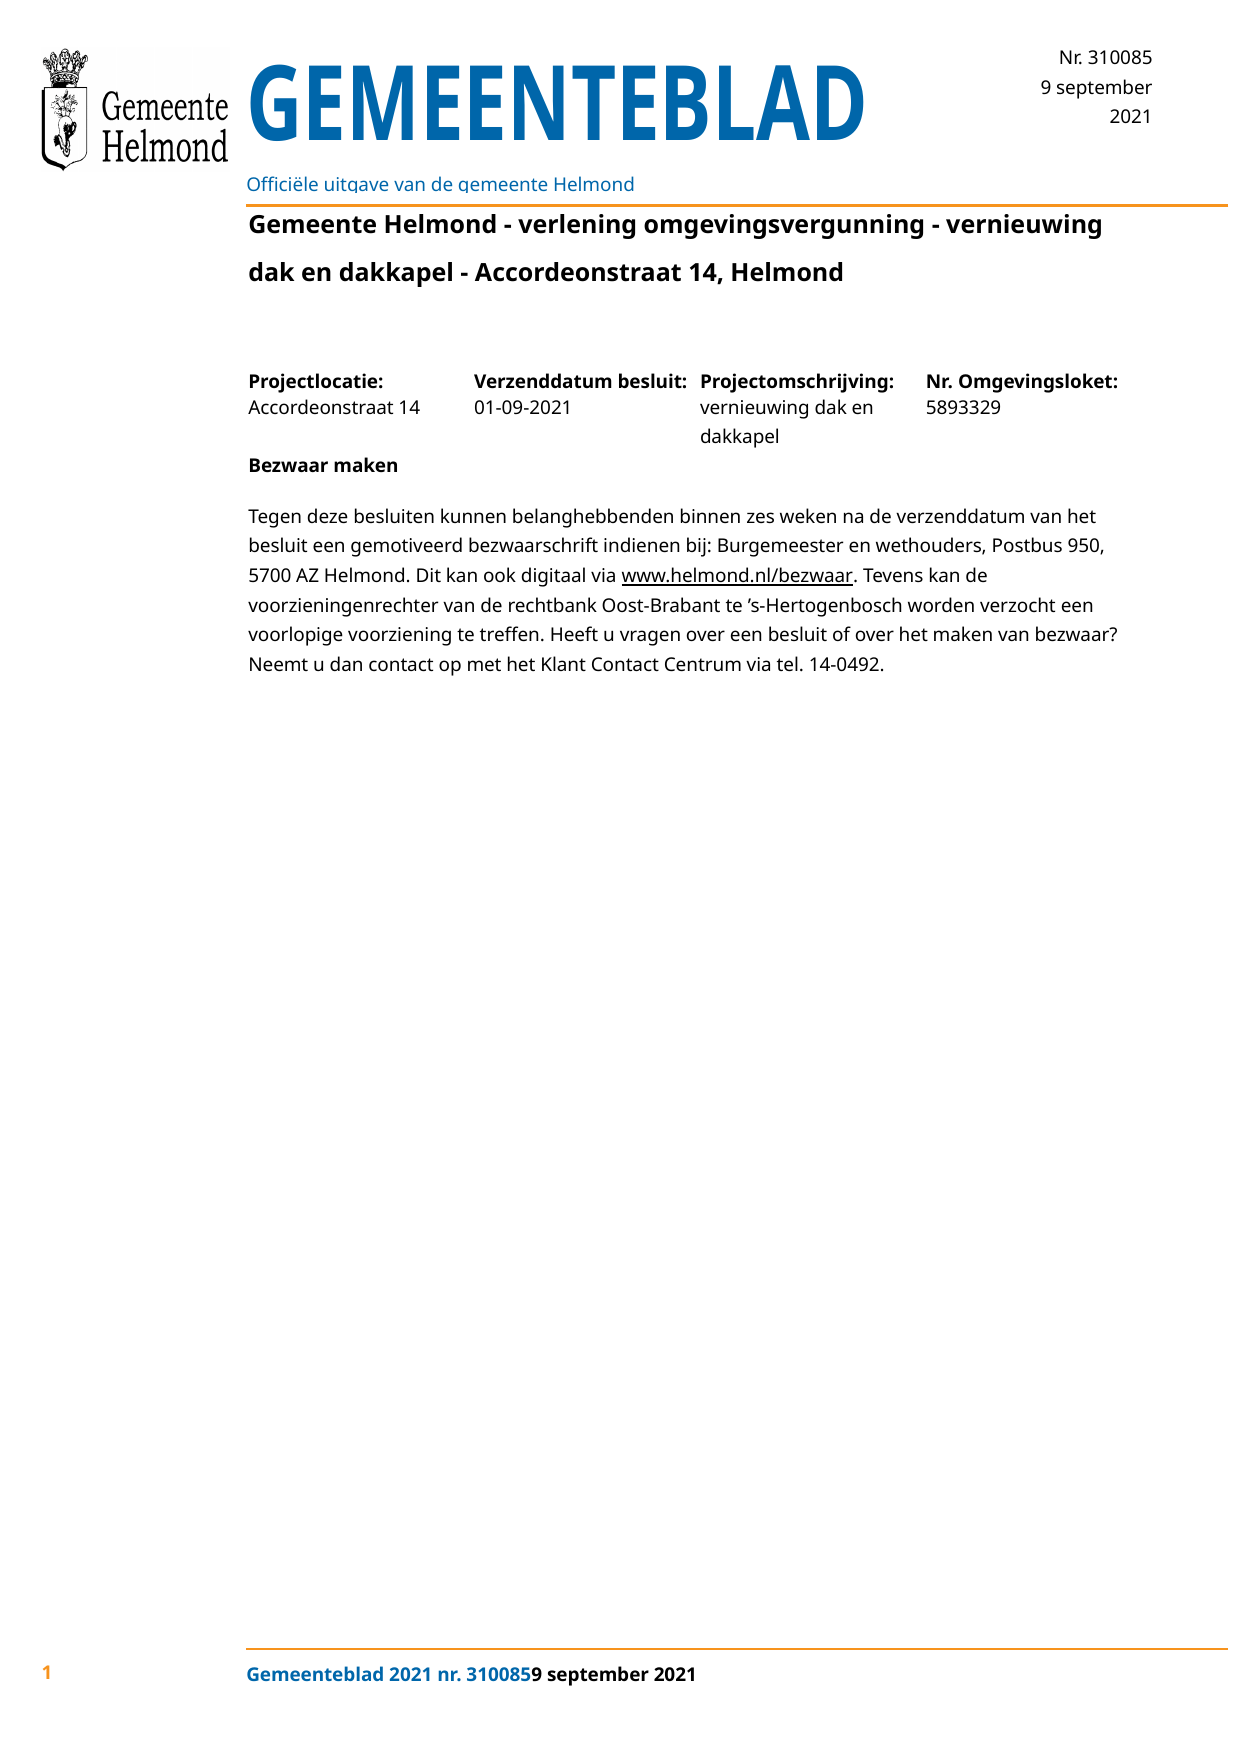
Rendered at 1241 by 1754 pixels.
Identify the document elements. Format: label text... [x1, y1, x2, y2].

text Tegen deze besluiten kunnen belanghebbenden binnen zes weken na de verzenddatum van het besluit een gemotiveerd bezwaarschrift indienen bij: Burgemeester en wethouders, Postbus 950, 5700 AZ Helmond. Dit kan ook digitaal via www.helmond.nl/bezwaar. Tevens kan de voorzieningenrechter van de rechtbank Oost-Brabant te ’s-Hertogenbosch worden verzocht een voorlopige voorziening te treffen. Heeft u vragen over een besluit of over het maken van bezwaar? Neemt u dan contact op met het Klant Contact Centrum via tel. 14-0492. [248, 503, 1152, 677]
table_header Projectomschrijving: [700, 369, 926, 394]
text Bezwaar maken [248, 453, 1152, 478]
table_cell vernieuwing dak en dakkapel [700, 394, 926, 449]
table_cell Accordeonstraat 14 [248, 394, 474, 449]
picture [41, 47, 231, 172]
table_header Projectlocatie: [248, 369, 474, 394]
table_header Nr. Omgevingsloket: [926, 369, 1152, 394]
text Gemeente Helmond - verlening omgevingsvergunning - vernieuwing dak en dakkapel - Accordeonstraat 14, Helmond [248, 207, 1152, 288]
table_header Verzenddatum besluit: [474, 369, 700, 394]
table_cell 5893329 [926, 394, 1152, 449]
table_cell 01-09-2021 [474, 394, 700, 449]
